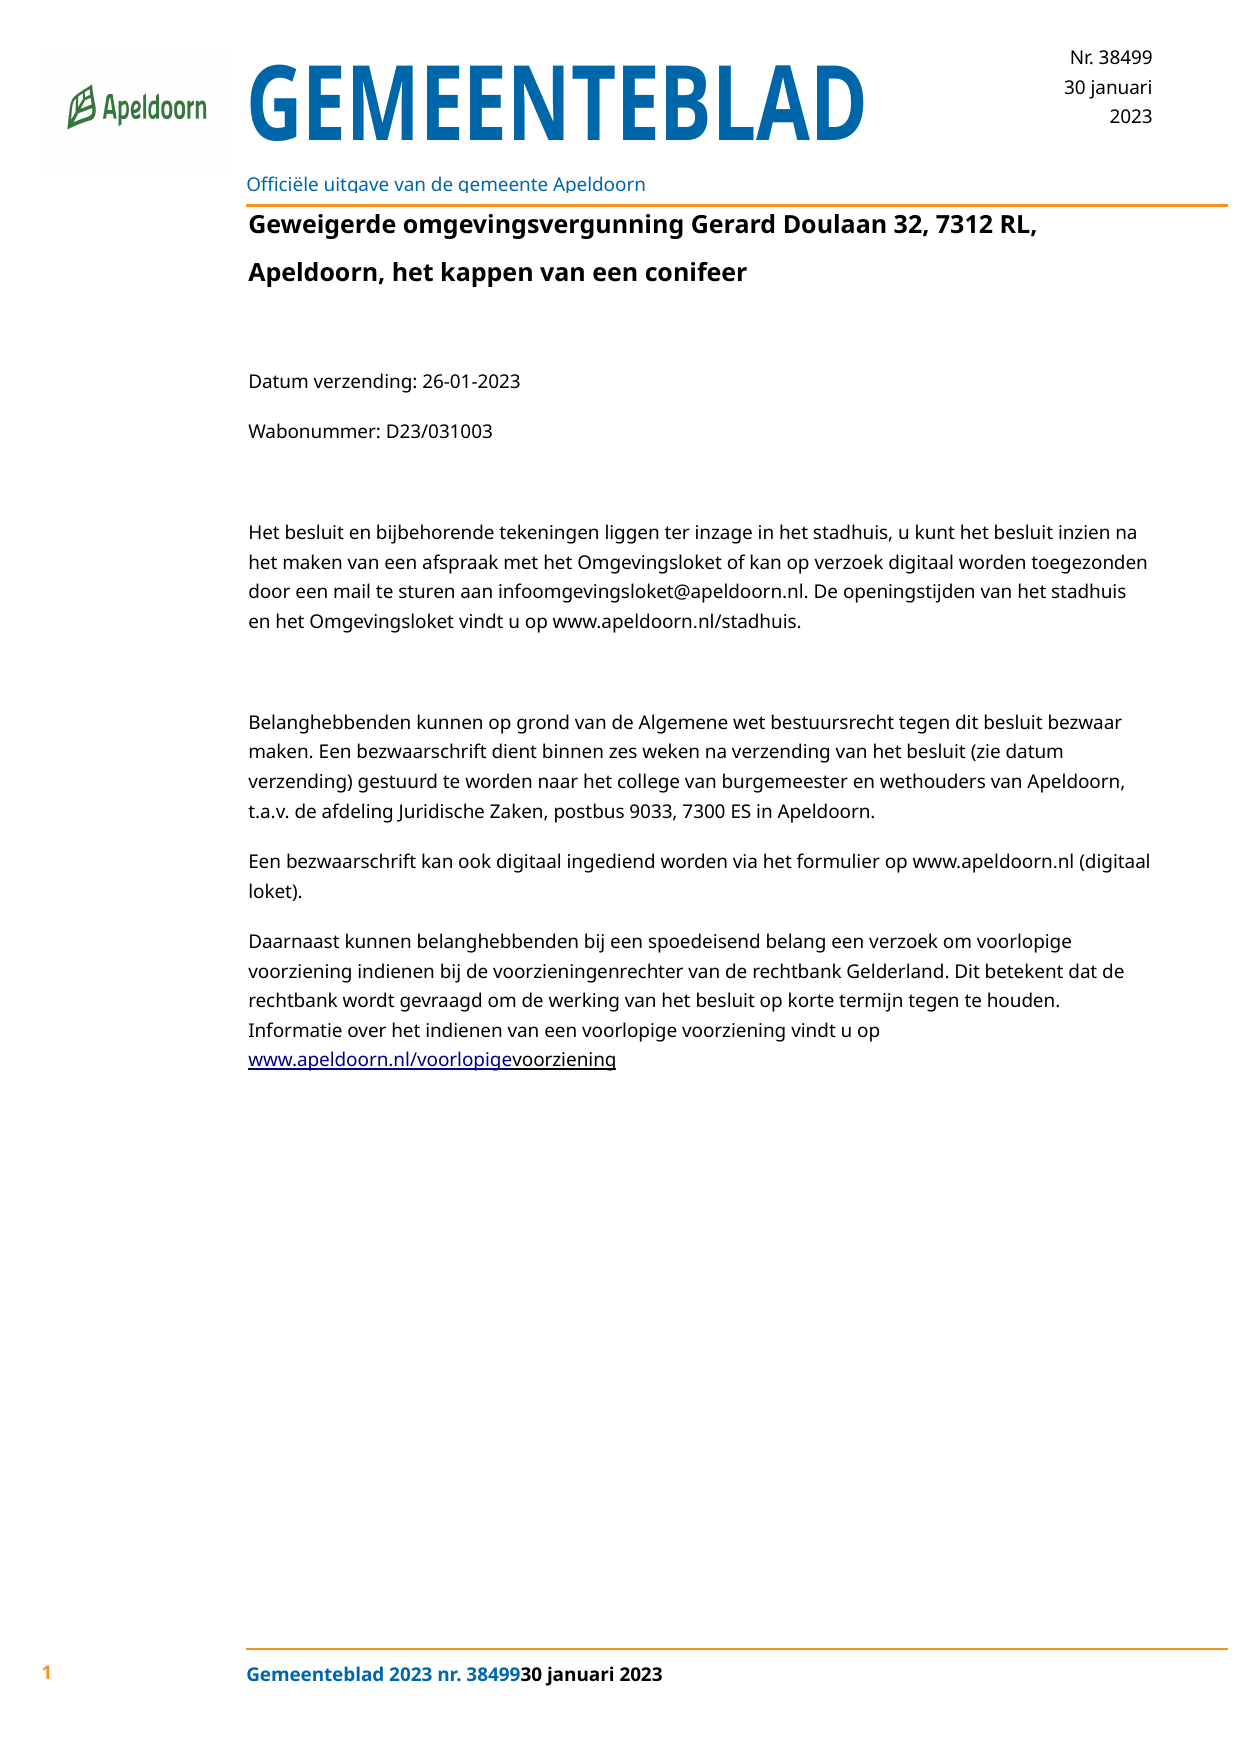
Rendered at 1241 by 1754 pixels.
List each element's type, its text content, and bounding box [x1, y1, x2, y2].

text Geweigerde omgevingsvergunning Gerard Doulaan 32, 7312 RL, Apeldoorn, het kappen van een conifeer [248, 207, 1152, 288]
picture [41, 47, 231, 172]
text Daarnaast kunnen belanghebbenden bij een spoedeisend belang een verzoek om voorlopige voorziening indienen bij de voorzieningenrechter van de rechtbank Gelderland. Dit betekent dat de rechtbank wordt gevraagd om de werking van het besluit op korte termijn tegen te houden. Informatie over het indienen van een voorlopige voorziening vindt u op www.apeldoorn.nl/voorlopigevoorziening [248, 928, 1152, 1072]
text Een bezwaarschrift kan ook digitaal ingediend worden via het formulier op www.apeldoorn.nl (digitaal loket). [248, 848, 1152, 904]
text Datum verzending: 26-01-2023 [248, 368, 1152, 394]
text Wabonummer: D23/031003 [248, 419, 1152, 444]
text Het besluit en bijbehorende tekeningen liggen ter inzage in het stadhuis, u kunt het besluit inzien na het maken van een afspraak met het Omgevingsloket of kan op verzoek digitaal worden toegezonden door een mail te sturen aan infoomgevingsloket@apeldoorn.nl. De openingstijden van het stadhuis en het Omgevingsloket vindt u op www.apeldoorn.nl/stadhuis. [248, 519, 1152, 634]
text Belanghebbenden kunnen op grond van de Algemene wet bestuursrecht tegen dit besluit bezwaar maken. Een bezwaarschrift dient binnen zes weken na verzending van het besluit (zie datum verzending) gestuurd te worden naar het college van burgemeester en wethouders van Apeldoorn, t.a.v. de afdeling Juridische Zaken, postbus 9033, 7300 ES in Apeldoorn. [248, 709, 1152, 824]
